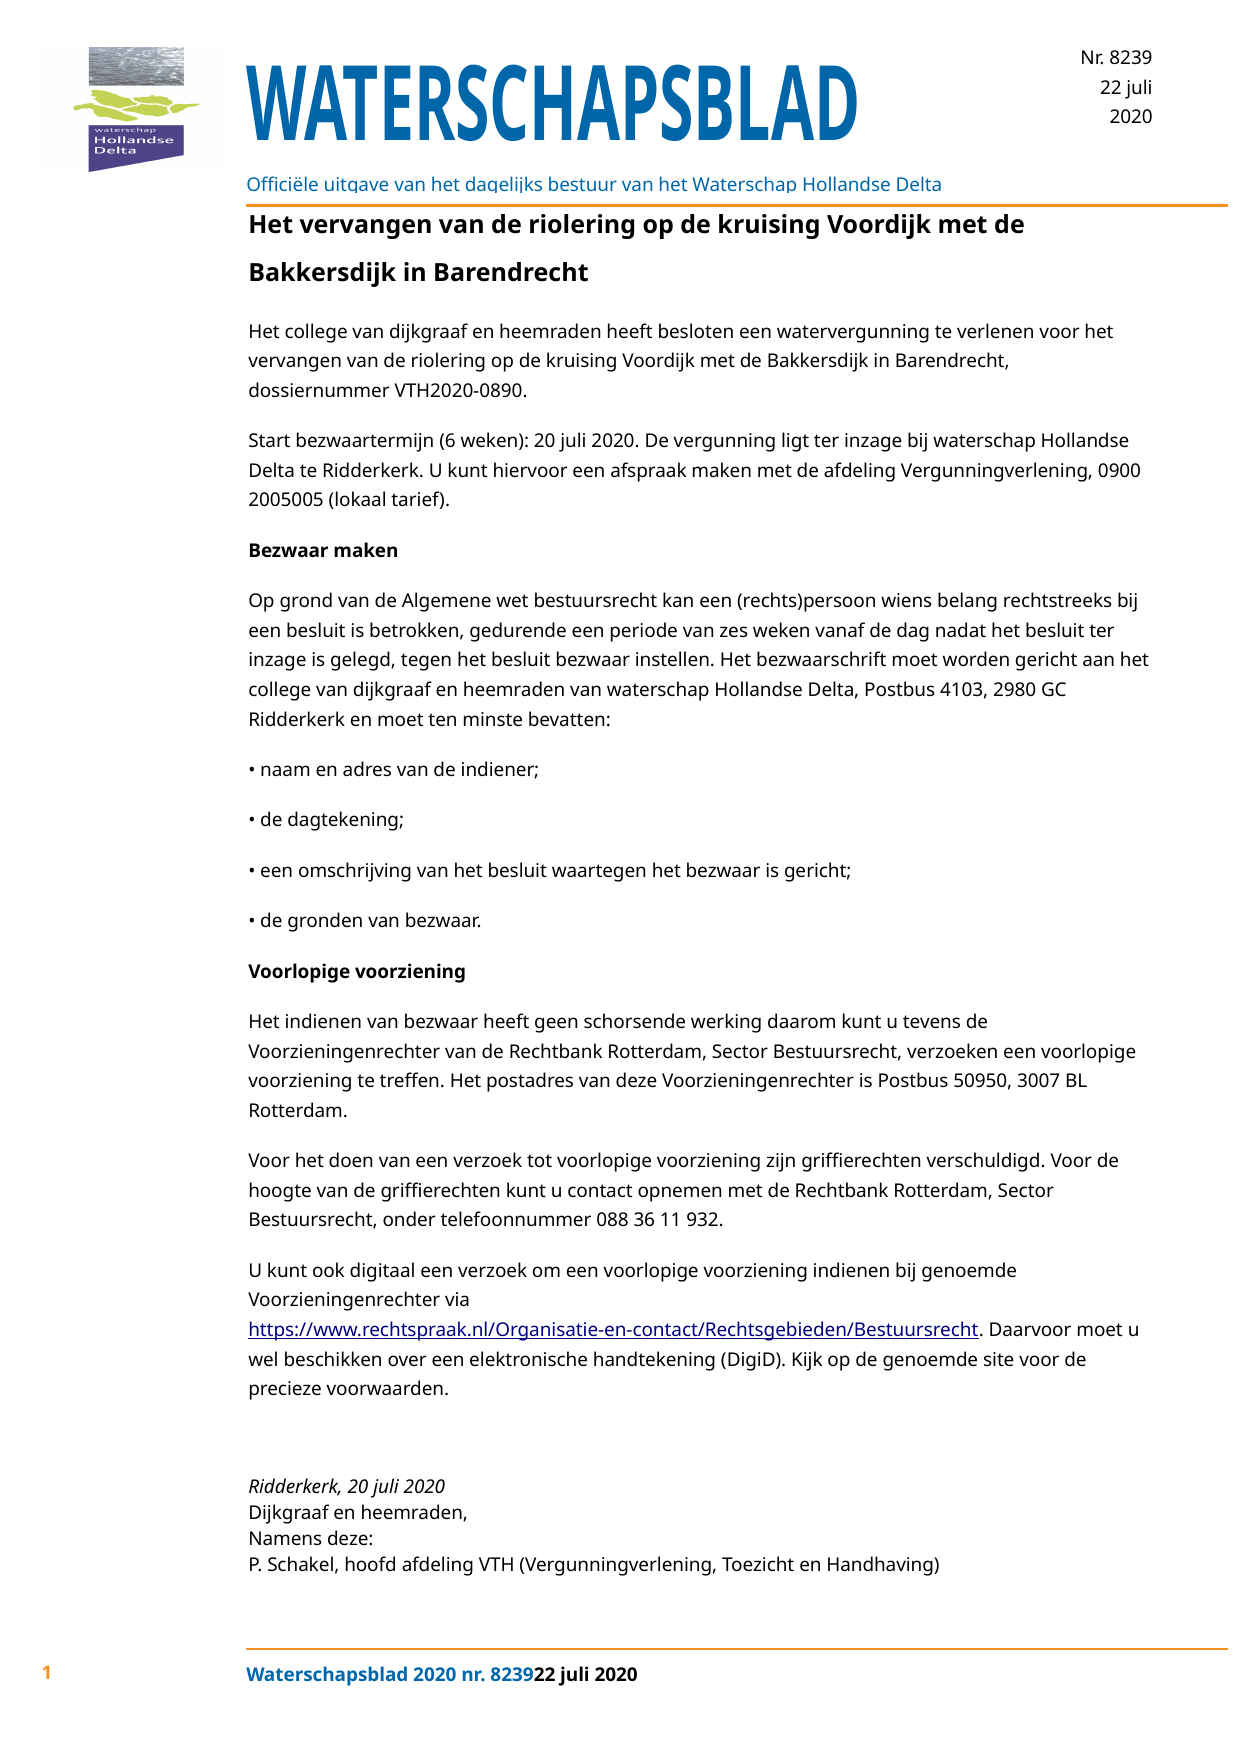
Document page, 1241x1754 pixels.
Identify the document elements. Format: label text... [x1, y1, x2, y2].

text Voor het doen van een verzoek tot voorlopige voorziening zijn griffierechten verschuldigd. Voor de hoogte van de griffierechten kunt u contact opnemen met de Rechtbank Rotterdam, Sector Bestuursrecht, onder telefoonnummer 088 36 11 932. [248, 1147, 1152, 1232]
text • naam en adres van de indiener; [248, 756, 1152, 782]
text Ridderkerk, 20 juli 2020 [248, 1474, 1152, 1499]
text Het indienen van bezwaar heeft geen schorsende werking daarom kunt u tevens de Voorzieningenrechter van de Rechtbank Rotterdam, Sector Bestuursrecht, verzoeken een voorlopige voorziening te treffen. Het postadres van deze Voorzieningenrechter is Postbus 50950, 3007 BL Rotterdam. [248, 1008, 1152, 1123]
text Het vervangen van de riolering op de kruising Voordijk met de Bakkersdijk in Barendrecht [248, 207, 1152, 288]
text • de gronden van bezwaar. [248, 907, 1152, 933]
text Dijkgraaf en heemraden, [248, 1499, 1152, 1525]
text Voorlopige voorziening [248, 958, 1152, 984]
picture [41, 47, 231, 172]
text • een omschrijving van het besluit waartegen het bezwaar is gericht; [248, 857, 1152, 883]
text Op grond van de Algemene wet bestuursrecht kan een (rechts)persoon wiens belang rechtstreeks bij een besluit is betrokken, gedurende een periode van zes weken vanaf de dag nadat het besluit ter inzage is gelegd, tegen het besluit bezwaar instellen. Het bezwaarschrift moet worden gericht aan het college van dijkgraaf en heemraden van waterschap Hollandse Delta, Postbus 4103, 2980 GC Ridderkerk en moet ten minste bevatten: [248, 587, 1152, 732]
text • de dagtekening; [248, 807, 1152, 832]
text P. Schakel, hoofd afdeling VTH (Vergunningverlening, Toezicht en Handhaving) [248, 1551, 1152, 1577]
text U kunt ook digitaal een verzoek om een voorlopige voorziening indienen bij genoemde Voorzieningenrechter via https://www.rechtspraak.nl/Organisatie-en-contact/Rechtsgebieden/Bestuursrecht. Daarvoor moet u wel beschikken over een elektronische handtekening (DigiD). Kijk op de genoemde site voor de precieze voorwaarden. [248, 1257, 1152, 1401]
text Start bezwaartermijn (6 weken): 20 juli 2020. De vergunning ligt ter inzage bij waterschap Hollandse Delta te Ridderkerk. U kunt hiervoor een afspraak maken met de afdeling Vergunningverlening, 0900 2005005 (lokaal tarief). [248, 427, 1152, 512]
text Het college van dijkgraaf en heemraden heeft besloten een watervergunning te verlenen voor het vervangen van de riolering op de kruising Voordijk met de Bakkersdijk in Barendrecht, dossiernummer VTH2020-0890. [248, 318, 1152, 403]
text Bezwaar maken [248, 537, 1152, 563]
text Namens deze: [248, 1525, 1152, 1551]
